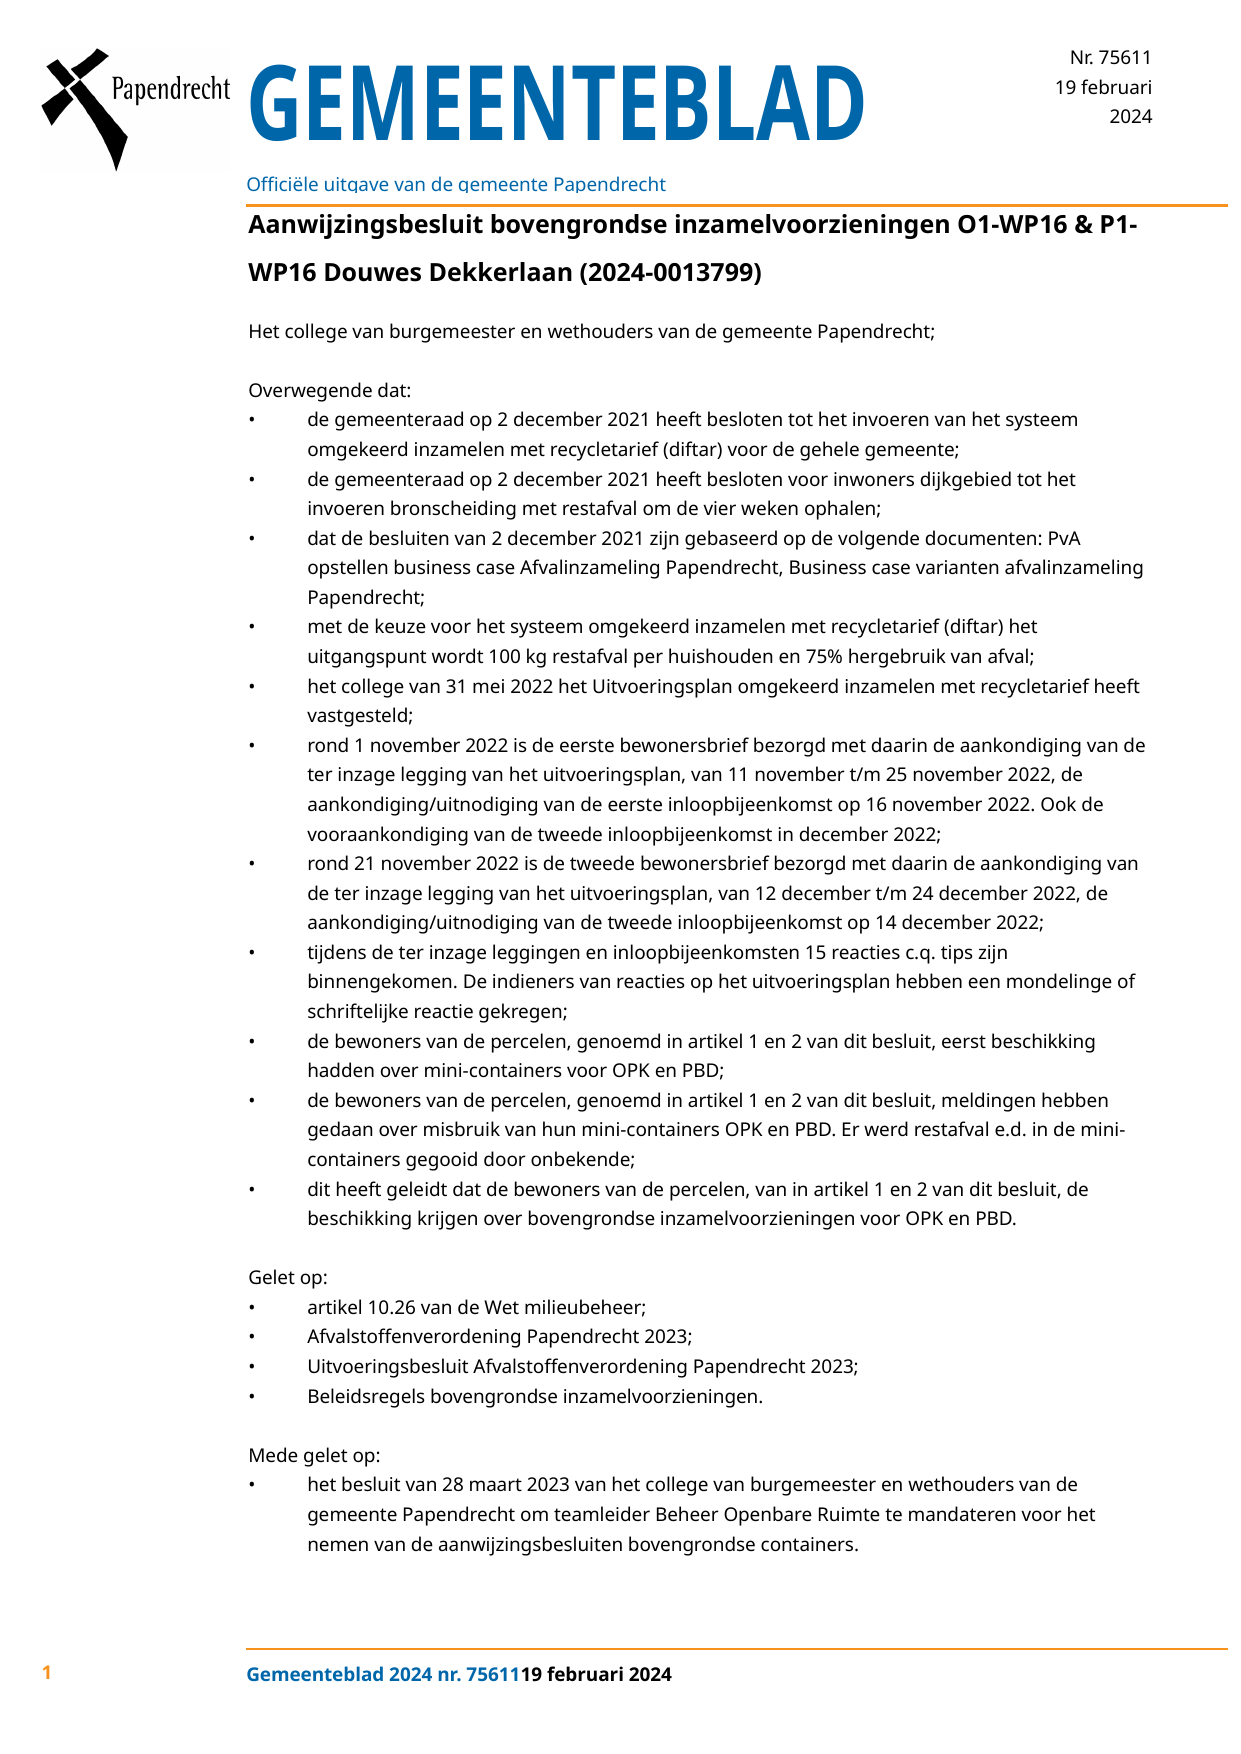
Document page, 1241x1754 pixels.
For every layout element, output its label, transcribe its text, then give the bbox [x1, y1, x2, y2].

text Overwegende dat: [248, 377, 1152, 403]
list met de keuze voor het systeem omgekeerd inzamelen met recycletarief (diftar) het uitgangspunt wordt 100 kg restafval per huishouden en 75% hergebruik van afval; [248, 614, 1152, 669]
list Uitvoeringsbesluit Afvalstoffenverordening Papendrecht 2023; [248, 1353, 1152, 1379]
text Gelet op: [248, 1264, 1152, 1290]
list de bewoners van de percelen, genoemd in artikel 1 en 2 van dit besluit, meldingen hebben gedaan over misbruik van hun mini-containers OPK en PBD. Er werd restafval e.d. in de mini-containers gegooid door onbekende; [248, 1087, 1152, 1172]
list Beleidsregels bovengrondse inzamelvoorzieningen. [248, 1383, 1152, 1409]
list tijdens de ter inzage leggingen en inloopbijeenkomsten 15 reacties c.q. tips zijn binnengekomen. De indieners van reacties op het uitvoeringsplan hebben een mondelinge of schriftelijke reactie gekregen; [248, 939, 1152, 1024]
list de bewoners van de percelen, genoemd in artikel 1 en 2 van dit besluit, eerst beschikking hadden over mini-containers voor OPK en PBD; [248, 1028, 1152, 1083]
text Het college van burgemeester en wethouders van de gemeente Papendrecht; [248, 318, 1152, 344]
list rond 1 november 2022 is de eerste bewonersbrief bezorgd met daarin de aankondiging van de ter inzage legging van het uitvoeringsplan, van 11 november t/m 25 november 2022, de aankondiging/uitnodiging van de eerste inloopbijeenkomst op 16 november 2022. Ook de vooraankondiging van de tweede inloopbijeenkomst in december 2022; [248, 732, 1152, 847]
text Mede gelet op: [248, 1442, 1152, 1468]
list Afvalstoffenverordening Papendrecht 2023; [248, 1324, 1152, 1349]
text Aanwijzingsbesluit bovengrondse inzamelvoorzieningen O1-WP16 & P1-WP16 Douwes Dekkerlaan (2024-0013799) [248, 207, 1152, 288]
picture [41, 47, 231, 172]
list dit heeft geleidt dat de bewoners van de percelen, van in artikel 1 en 2 van dit besluit, de beschikking krijgen over bovengrondse inzamelvoorzieningen voor OPK en PBD. [248, 1176, 1152, 1231]
list de gemeenteraad op 2 december 2021 heeft besloten voor inwoners dijkgebied tot het invoeren bronscheiding met restafval om de vier weken ophalen; [248, 466, 1152, 521]
list artikel 10.26 van de Wet milieubeheer; [248, 1294, 1152, 1320]
list het besluit van 28 maart 2023 van het college van burgemeester en wethouders van de gemeente Papendrecht om teamleider Beheer Openbare Ruimte te mandateren voor het nemen van de aanwijzingsbesluiten bovengrondse containers. [248, 1472, 1152, 1557]
list dat de besluiten van 2 december 2021 zijn gebaseerd op de volgende documenten: PvA opstellen business case Afvalinzameling Papendrecht, Business case varianten afvalinzameling Papendrecht; [248, 525, 1152, 610]
list rond 21 november 2022 is de tweede bewonersbrief bezorgd met daarin de aankondiging van de ter inzage legging van het uitvoeringsplan, van 12 december t/m 24 december 2022, de aankondiging/uitnodiging van de tweede inloopbijeenkomst op 14 december 2022; [248, 850, 1152, 935]
list het college van 31 mei 2022 het Uitvoeringsplan omgekeerd inzamelen met recycletarief heeft vastgesteld; [248, 673, 1152, 728]
list de gemeenteraad op 2 december 2021 heeft besloten tot het invoeren van het systeem omgekeerd inzamelen met recycletarief (diftar) voor de gehele gemeente; [248, 407, 1152, 462]
